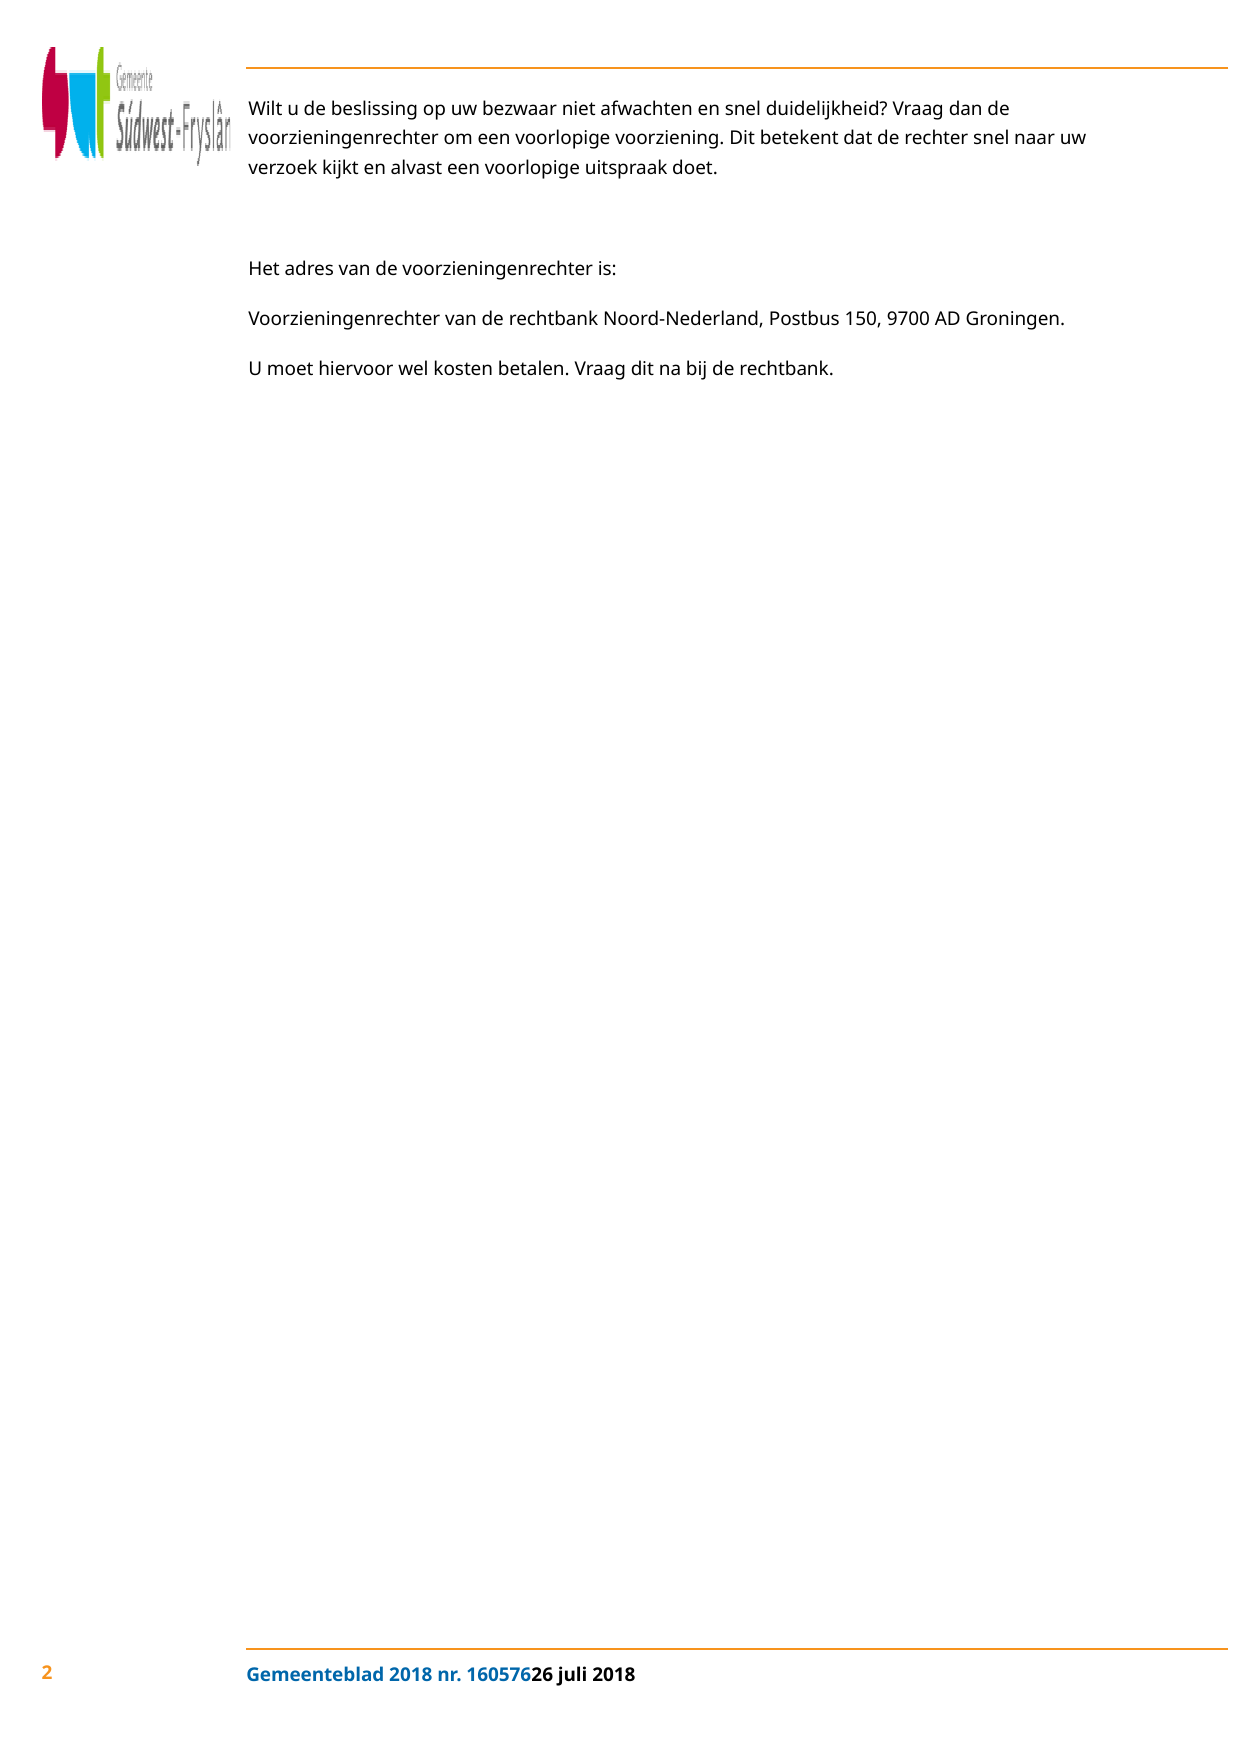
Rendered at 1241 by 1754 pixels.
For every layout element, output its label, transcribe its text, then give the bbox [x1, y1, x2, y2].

text Wilt u de beslissing op uw bezwaar niet afwachten en snel duidelijkheid? Vraag dan de voorzieningenrechter om een voorlopige voorziening. Dit betekent dat de rechter snel naar uw verzoek kijkt en alvast een voorlopige uitspraak doet. [248, 95, 1152, 180]
text Het adres van de voorzieningenrechter is: [248, 255, 1152, 281]
picture [41, 47, 231, 172]
text U moet hiervoor wel kosten betalen. Vraag dit na bij de rechtbank. [248, 356, 1152, 381]
text Voorzieningenrechter van de rechtbank Noord-Nederland, Postbus 150, 9700 AD Groningen. [248, 305, 1152, 331]
